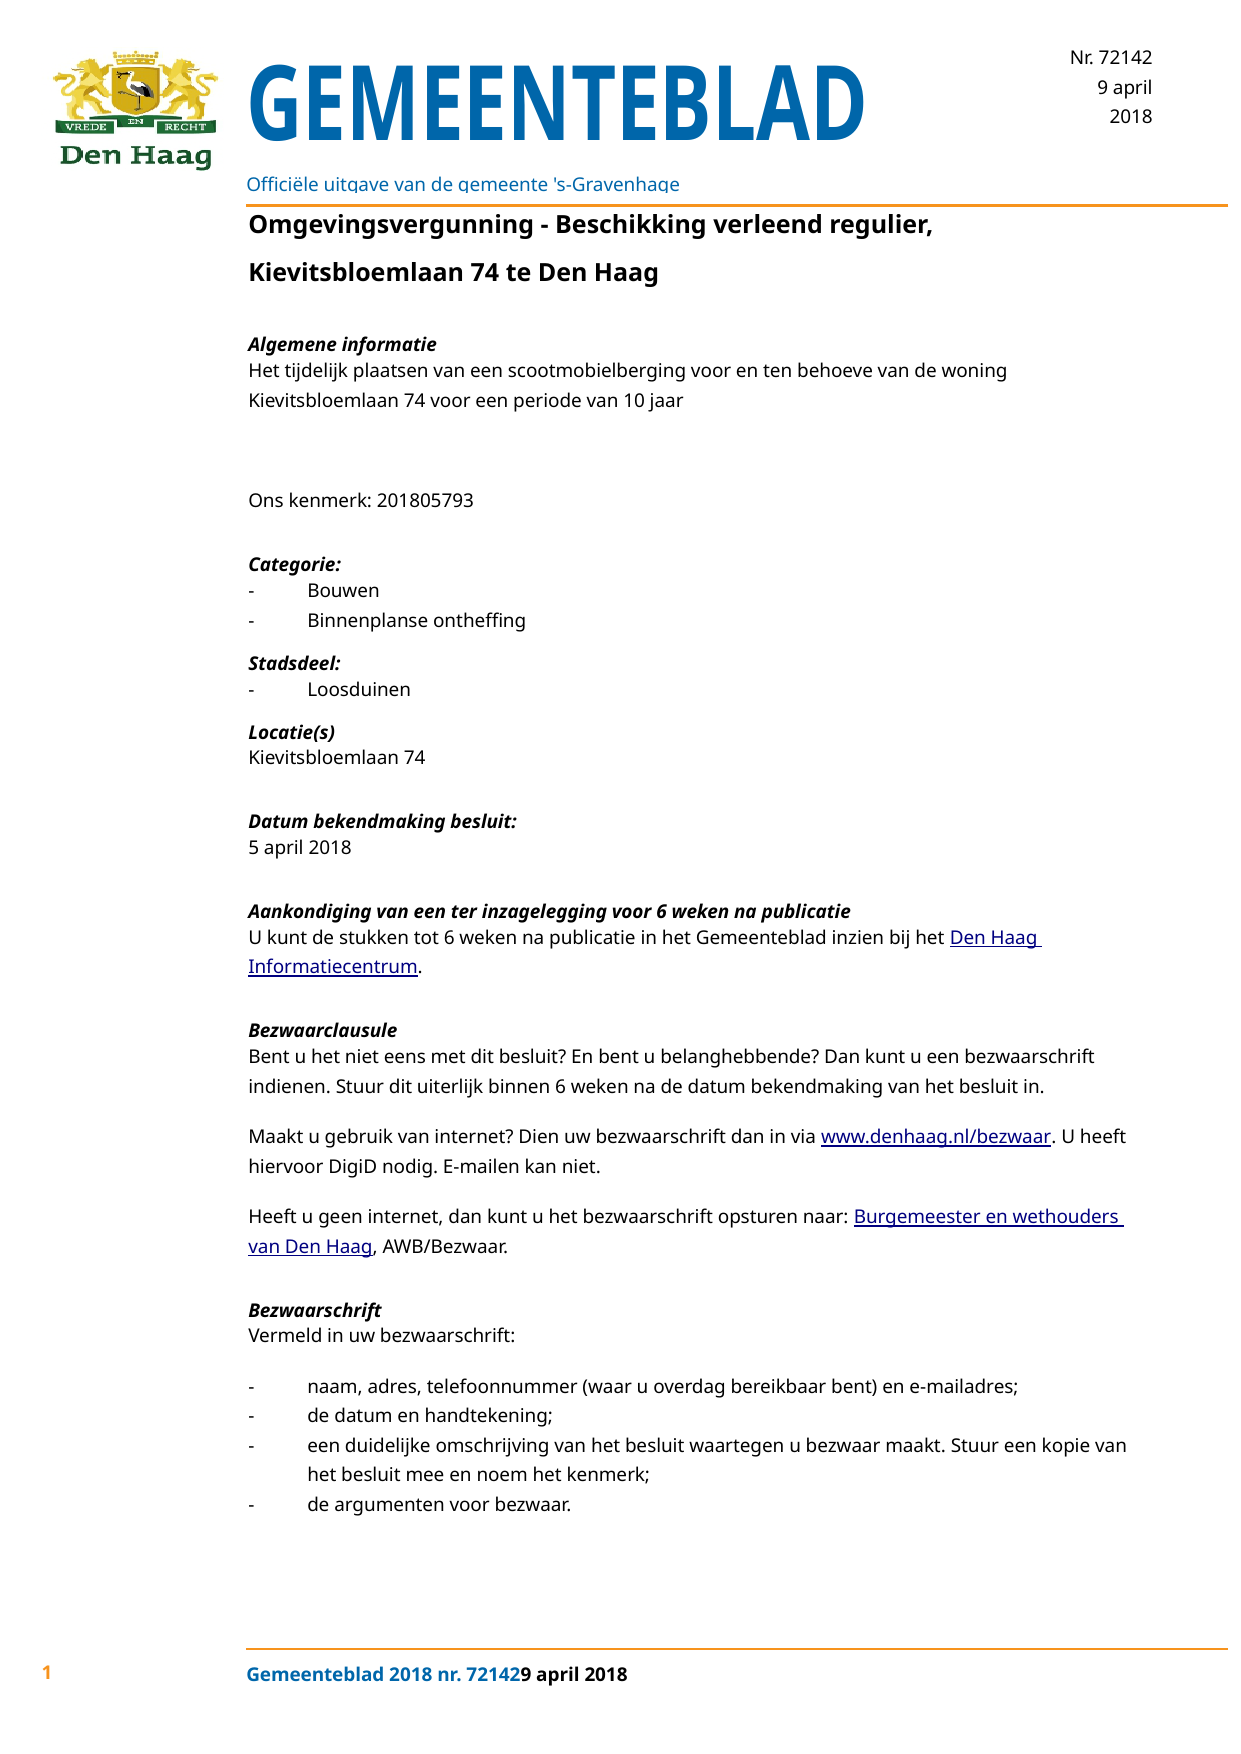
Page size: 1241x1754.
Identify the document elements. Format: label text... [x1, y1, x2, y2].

text Bent u het niet eens met dit besluit? En bent u belanghebbende? Dan kunt u een bezwaarschrift indienen. Stuur dit uiterlijk binnen 6 weken na de datum bekendmaking van het besluit in. [248, 1043, 1152, 1098]
text Aankondiging van een ter inzagelegging voor 6 weken na publicatie [248, 898, 1152, 924]
list de datum en handtekening; [248, 1402, 1152, 1428]
text Bezwaarschrift [248, 1297, 1152, 1322]
text Datum bekendmaking besluit: [248, 808, 1152, 834]
text U kunt de stukken tot 6 weken na publicatie in het Gemeenteblad inzien bij het Den Haag Informatiecentrum. [248, 924, 1152, 979]
text Heeft u geen internet, dan kunt u het bezwaarschrift opsturen naar: Burgemeester en wethouders van Den Haag, AWB/Bezwaar. [248, 1203, 1152, 1258]
text Stadsdeel: [248, 650, 1152, 676]
list Loosduinen [248, 676, 1152, 701]
list Bouwen [248, 577, 1152, 603]
text Maakt u gebruik van internet? Dien uw bezwaarschrift dan in via www.denhaag.nl/bezwaar. U heeft hiervoor DigiD nodig. E-mailen kan niet. [248, 1123, 1152, 1178]
text Het tijdelijk plaatsen van een scootmobielberging voor en ten behoeve van de woning Kievitsbloemlaan 74 voor een periode van 10 jaar [248, 357, 1152, 412]
list de argumenten voor bezwaar. [248, 1491, 1152, 1517]
text Categorie: [248, 552, 1152, 577]
text Algemene informatie [248, 331, 1152, 357]
text Kievitsbloemlaan 74 [248, 744, 1152, 770]
text 5 april 2018 [248, 834, 1152, 860]
picture [41, 47, 231, 172]
text Ons kenmerk: 201805793 [248, 488, 1152, 513]
text Omgevingsvergunning - Beschikking verleend regulier, Kievitsbloemlaan 74 te Den Haag [248, 207, 1152, 288]
list een duidelijke omschrijving van het besluit waartegen u bezwaar maakt. Stuur een kopie van het besluit mee en noem het kenmerk; [248, 1432, 1152, 1487]
text Locatie(s) [248, 719, 1152, 744]
text Bezwaarclausule [248, 1017, 1152, 1043]
text Vermeld in uw bezwaarschrift: [248, 1322, 1152, 1348]
list Binnenplanse ontheffing [248, 607, 1152, 633]
list naam, adres, telefoonnummer (waar u overdag bereikbaar bent) en e-mailadres; [248, 1373, 1152, 1399]
